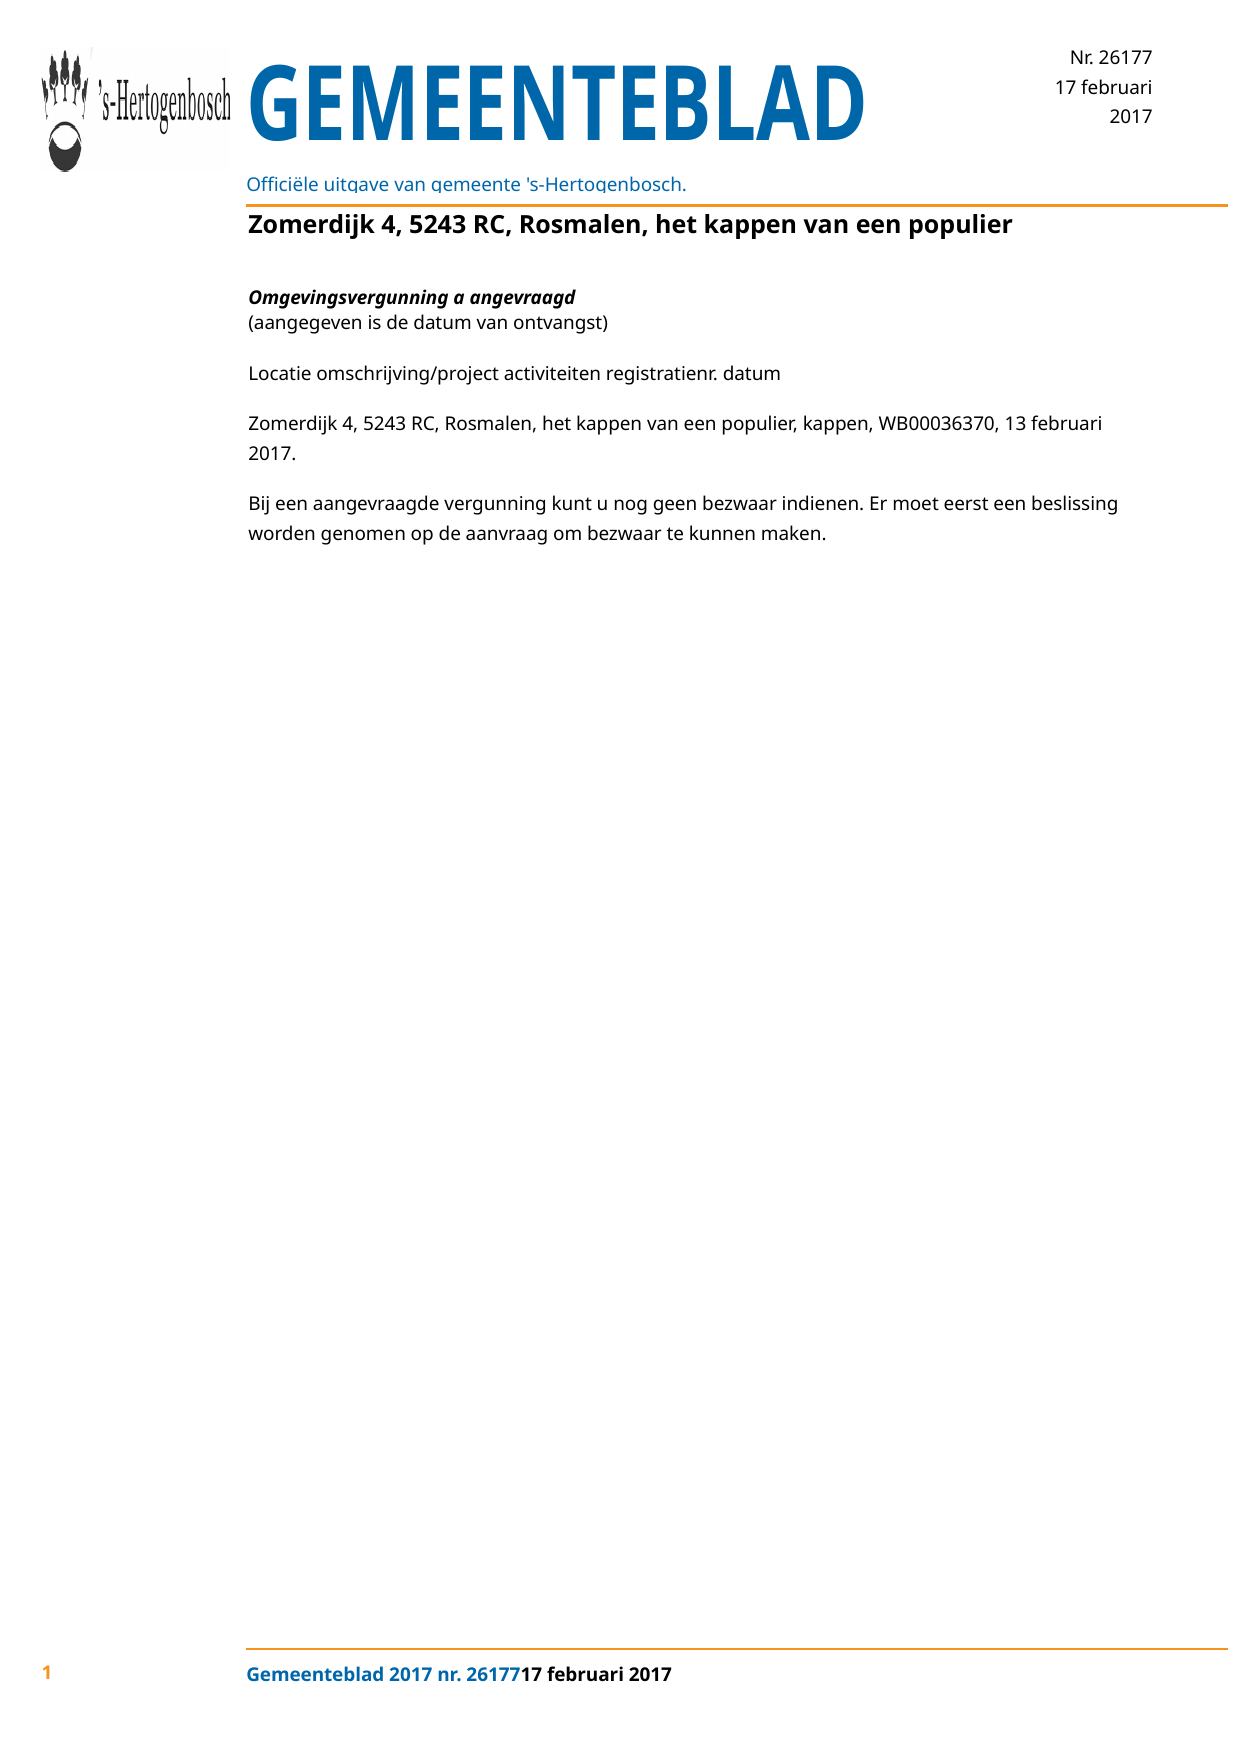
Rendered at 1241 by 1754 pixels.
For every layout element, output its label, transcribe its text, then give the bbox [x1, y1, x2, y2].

text Locatie omschrijving/project activiteiten registratienr. datum [248, 360, 1152, 386]
text (aangegeven is de datum van ontvangst) [248, 309, 1152, 335]
text Omgevingsvergunning a angevraagd [248, 284, 1152, 309]
text Zomerdijk 4, 5243 RC, Rosmalen, het kappen van een populier [248, 207, 1152, 241]
picture [41, 47, 231, 172]
text Bij een aangevraagde vergunning kunt u nog geen bezwaar indienen. Er moet eerst een beslissing worden genomen op de aanvraag om bezwaar te kunnen maken. [248, 490, 1152, 546]
text Zomerdijk 4, 5243 RC, Rosmalen, het kappen van een populier, kappen, WB00036370, 13 februari 2017. [248, 410, 1152, 466]
